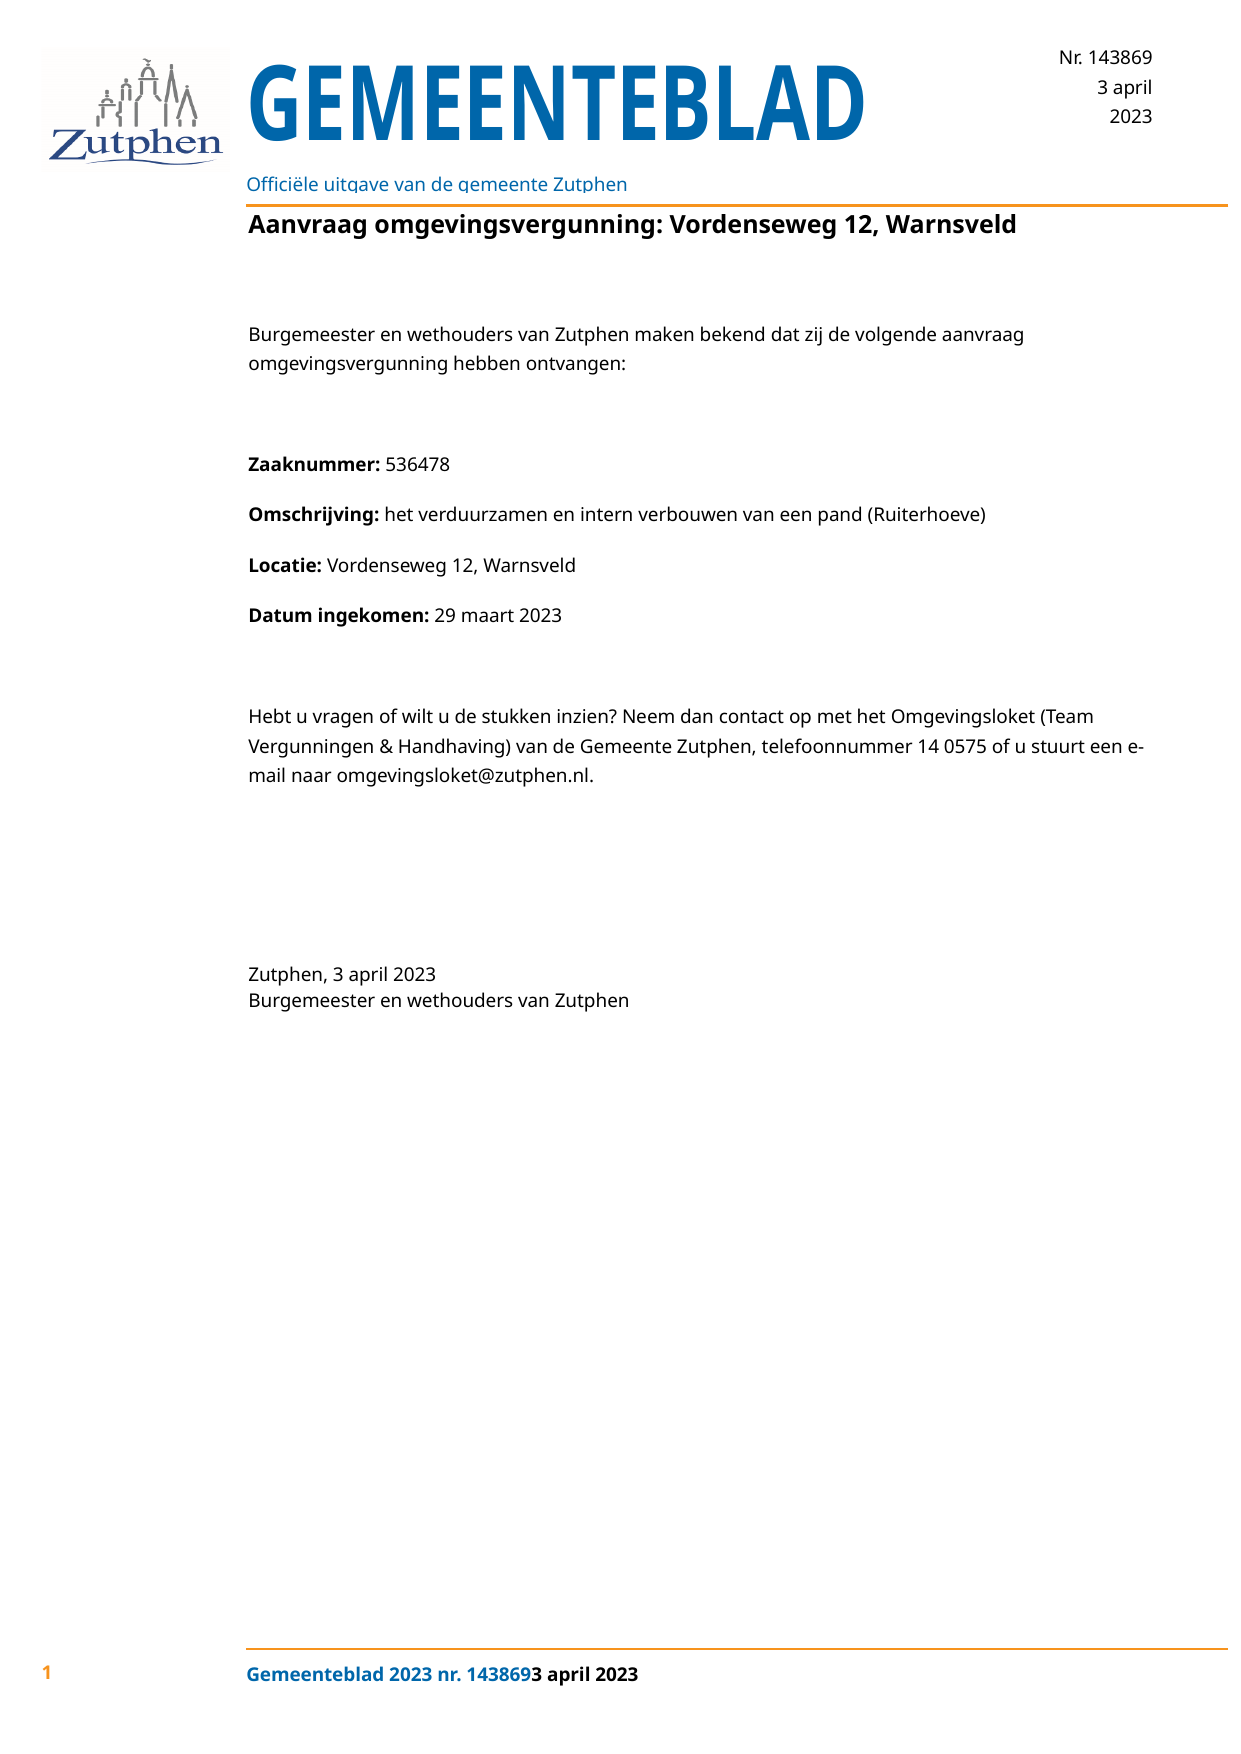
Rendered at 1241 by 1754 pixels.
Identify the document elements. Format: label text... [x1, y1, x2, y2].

picture [41, 47, 231, 172]
text Burgemeester en wethouders van Zutphen [248, 987, 1152, 1013]
text Zutphen, 3 april 2023 [248, 961, 1152, 987]
text Omschrijving: het verduurzamen en intern verbouwen van een pand (Ruiterhoeve) [248, 502, 1152, 527]
text Zaaknummer: 536478 [248, 451, 1152, 477]
text Burgemeester en wethouders van Zutphen maken bekend dat zij de volgende aanvraag omgevingsvergunning hebben ontvangen: [248, 321, 1152, 376]
text Hebt u vragen of wilt u de stukken inzien? Neem dan contact op met het Omgevingsloket (Team Vergunningen & Handhaving) van de Gemeente Zutphen, telefoonnummer 14 0575 of u stuurt een e-mail naar omgevingsloket@zutphen.nl. [248, 703, 1152, 788]
text Locatie: Vordenseweg 12, Warnsveld [248, 552, 1152, 578]
text Datum ingekomen: 29 maart 2023 [248, 602, 1152, 628]
text Aanvraag omgevingsvergunning: Vordenseweg 12, Warnsveld [248, 207, 1152, 241]
